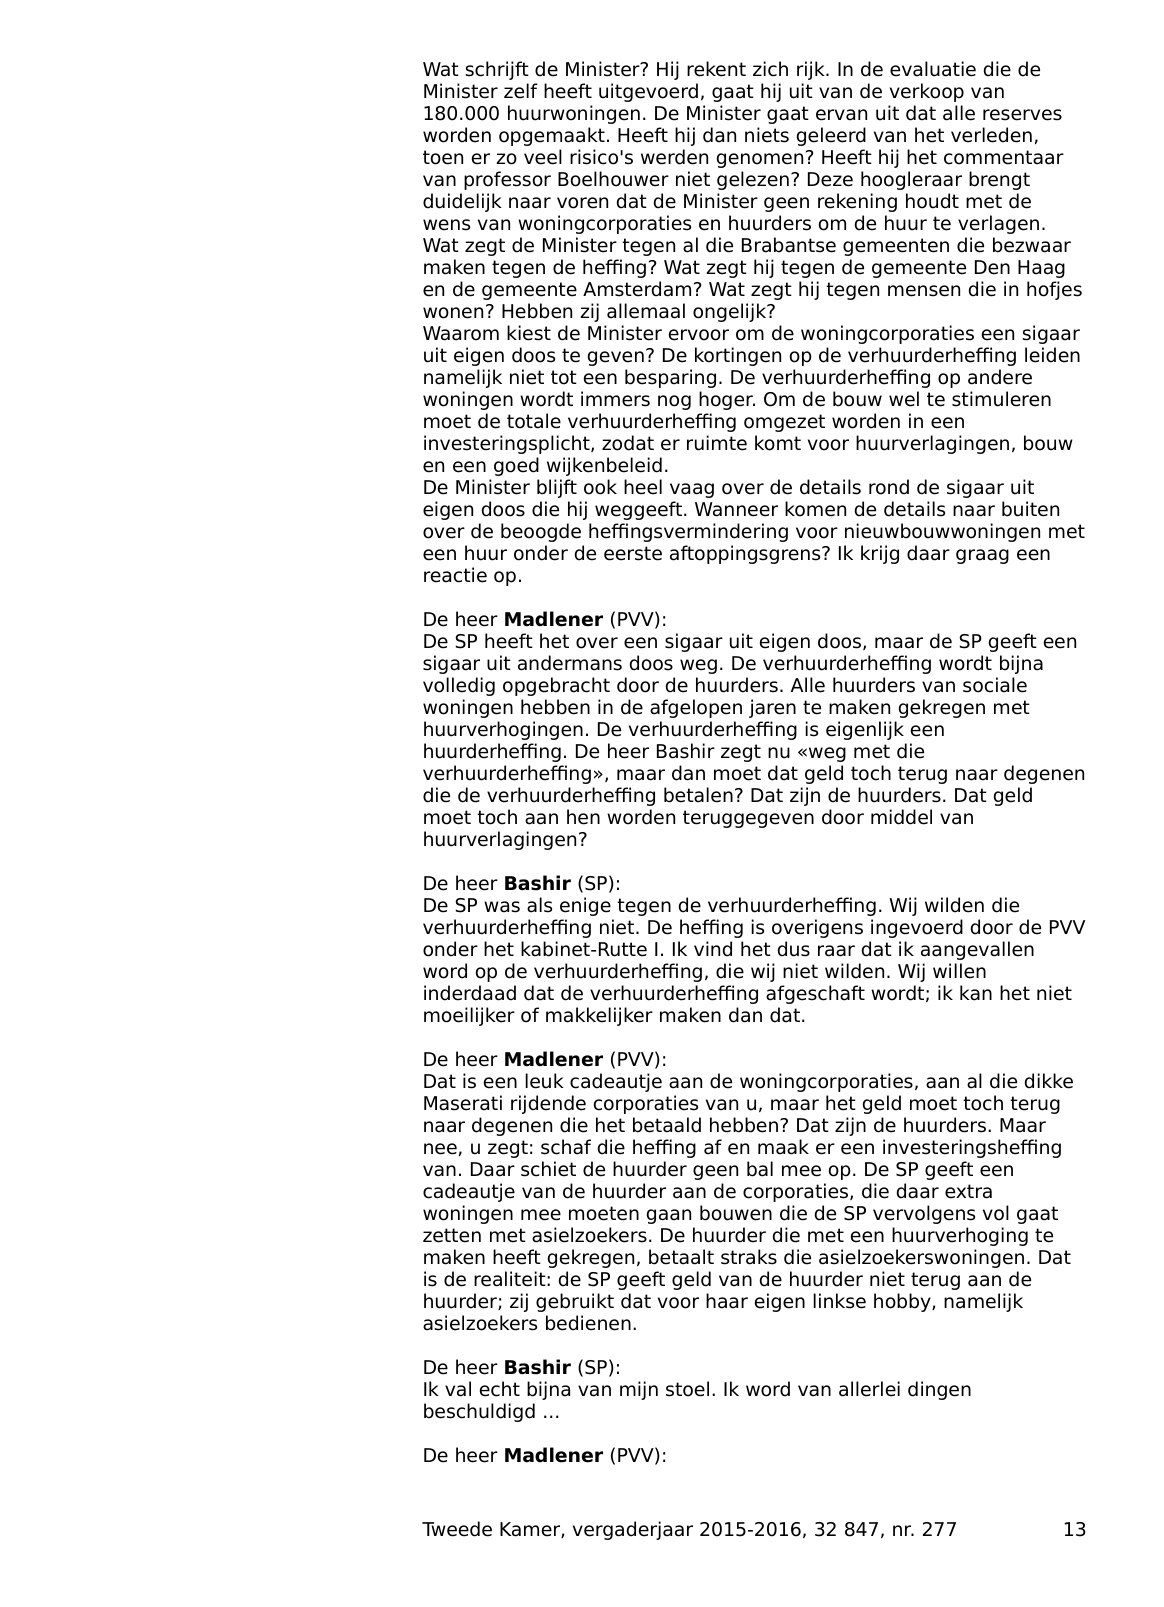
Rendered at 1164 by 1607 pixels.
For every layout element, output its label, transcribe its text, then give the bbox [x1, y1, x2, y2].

text De heer Bashir (SP): [422, 873, 1087, 895]
text De heer Madlener (PVV): [422, 1445, 1087, 1467]
text De heer Madlener (PVV): [422, 609, 1087, 631]
text De Minister blijft ook heel vaag over de details rond de sigaar uit eigen doos die hij weggeeft. Wanneer komen de details naar buiten over de beoogde heffingsvermindering voor nieuwbouwwoningen met een huur onder de eerste aftoppingsgrens? Ik krijg daar graag een reactie op. [422, 477, 1087, 587]
text Ik val echt bijna van mijn stoel. Ik word van allerlei dingen beschuldigd ... [422, 1379, 1087, 1423]
text De heer Bashir (SP): [422, 1357, 1087, 1379]
text De SP heeft het over een sigaar uit eigen doos, maar de SP geeft een sigaar uit andermans doos weg. De verhuurderheffing wordt bijna volledig opgebracht door de huurders. Alle huurders van sociale woningen hebben in de afgelopen jaren te maken gekregen met huurverhogingen. De verhuurderheffing is eigenlijk een huurderheffing. De heer Bashir zegt nu «weg met die verhuurderheffing», maar dan moet dat geld toch terug naar degenen die de verhuurderheffing betalen? Dat zijn de huurders. Dat geld moet toch aan hen worden teruggegeven door middel van huurverlagingen? [422, 631, 1087, 851]
text De SP was als enige tegen de verhuurderheffing. Wij wilden die verhuurderheffing niet. De heffing is overigens ingevoerd door de PVV onder het kabinet-Rutte I. Ik vind het dus raar dat ik aangevallen word op de verhuurderheffing, die wij niet wilden. Wij willen inderdaad dat de verhuurderheffing afgeschaft wordt; ik kan het niet moeilijker of makkelijker maken dan dat. [422, 895, 1087, 1027]
text Dat is een leuk cadeautje aan de woningcorporaties, aan al die dikke Maserati rijdende corporaties van u, maar het geld moet toch terug naar degenen die het betaald hebben? Dat zijn de huurders. Maar nee, u zegt: schaf die heffing af en maak er een investeringsheffing van. Daar schiet de huurder geen bal mee op. De SP geeft een cadeautje van de huurder aan de corporaties, die daar extra woningen mee moeten gaan bouwen die de SP vervolgens vol gaat zetten met asielzoekers. De huurder die met een huurverhoging te maken heeft gekregen, betaalt straks die asielzoekerswoningen. Dat is de realiteit: de SP geeft geld van de huurder niet terug aan de huurder; zij gebruikt dat voor haar eigen linkse hobby, namelijk asielzoekers bedienen. [422, 1071, 1087, 1334]
text De heer Madlener (PVV): [422, 1049, 1087, 1071]
text Waarom kiest de Minister ervoor om de woningcorporaties een sigaar uit eigen doos te geven? De kortingen op de verhuurderheffing leiden namelijk niet tot een besparing. De verhuurderheffing op andere woningen wordt immers nog hoger. Om de bouw wel te stimuleren moet de totale verhuurderheffing omgezet worden in een investeringsplicht, zodat er ruimte komt voor huurverlagingen, bouw en een goed wijkenbeleid. [422, 323, 1087, 477]
text Wat schrijft de Minister? Hij rekent zich rijk. In de evaluatie die de Minister zelf heeft uitgevoerd, gaat hij uit van de verkoop van 180.000 huurwoningen. De Minister gaat ervan uit dat alle reserves worden opgemaakt. Heeft hij dan niets geleerd van het verleden, toen er zo veel risico's werden genomen? Heeft hij het commentaar van professor Boelhouwer niet gelezen? Deze hoogleraar brengt duidelijk naar voren dat de Minister geen rekening houdt met de wens van woningcorporaties en huurders om de huur te verlagen. Wat zegt de Minister tegen al die Brabantse gemeenten die bezwaar maken tegen de heffing? Wat zegt hij tegen de gemeente Den Haag en de gemeente Amsterdam? Wat zegt hij tegen mensen die in hofjes wonen? Hebben zij allemaal ongelijk? [422, 59, 1087, 323]
